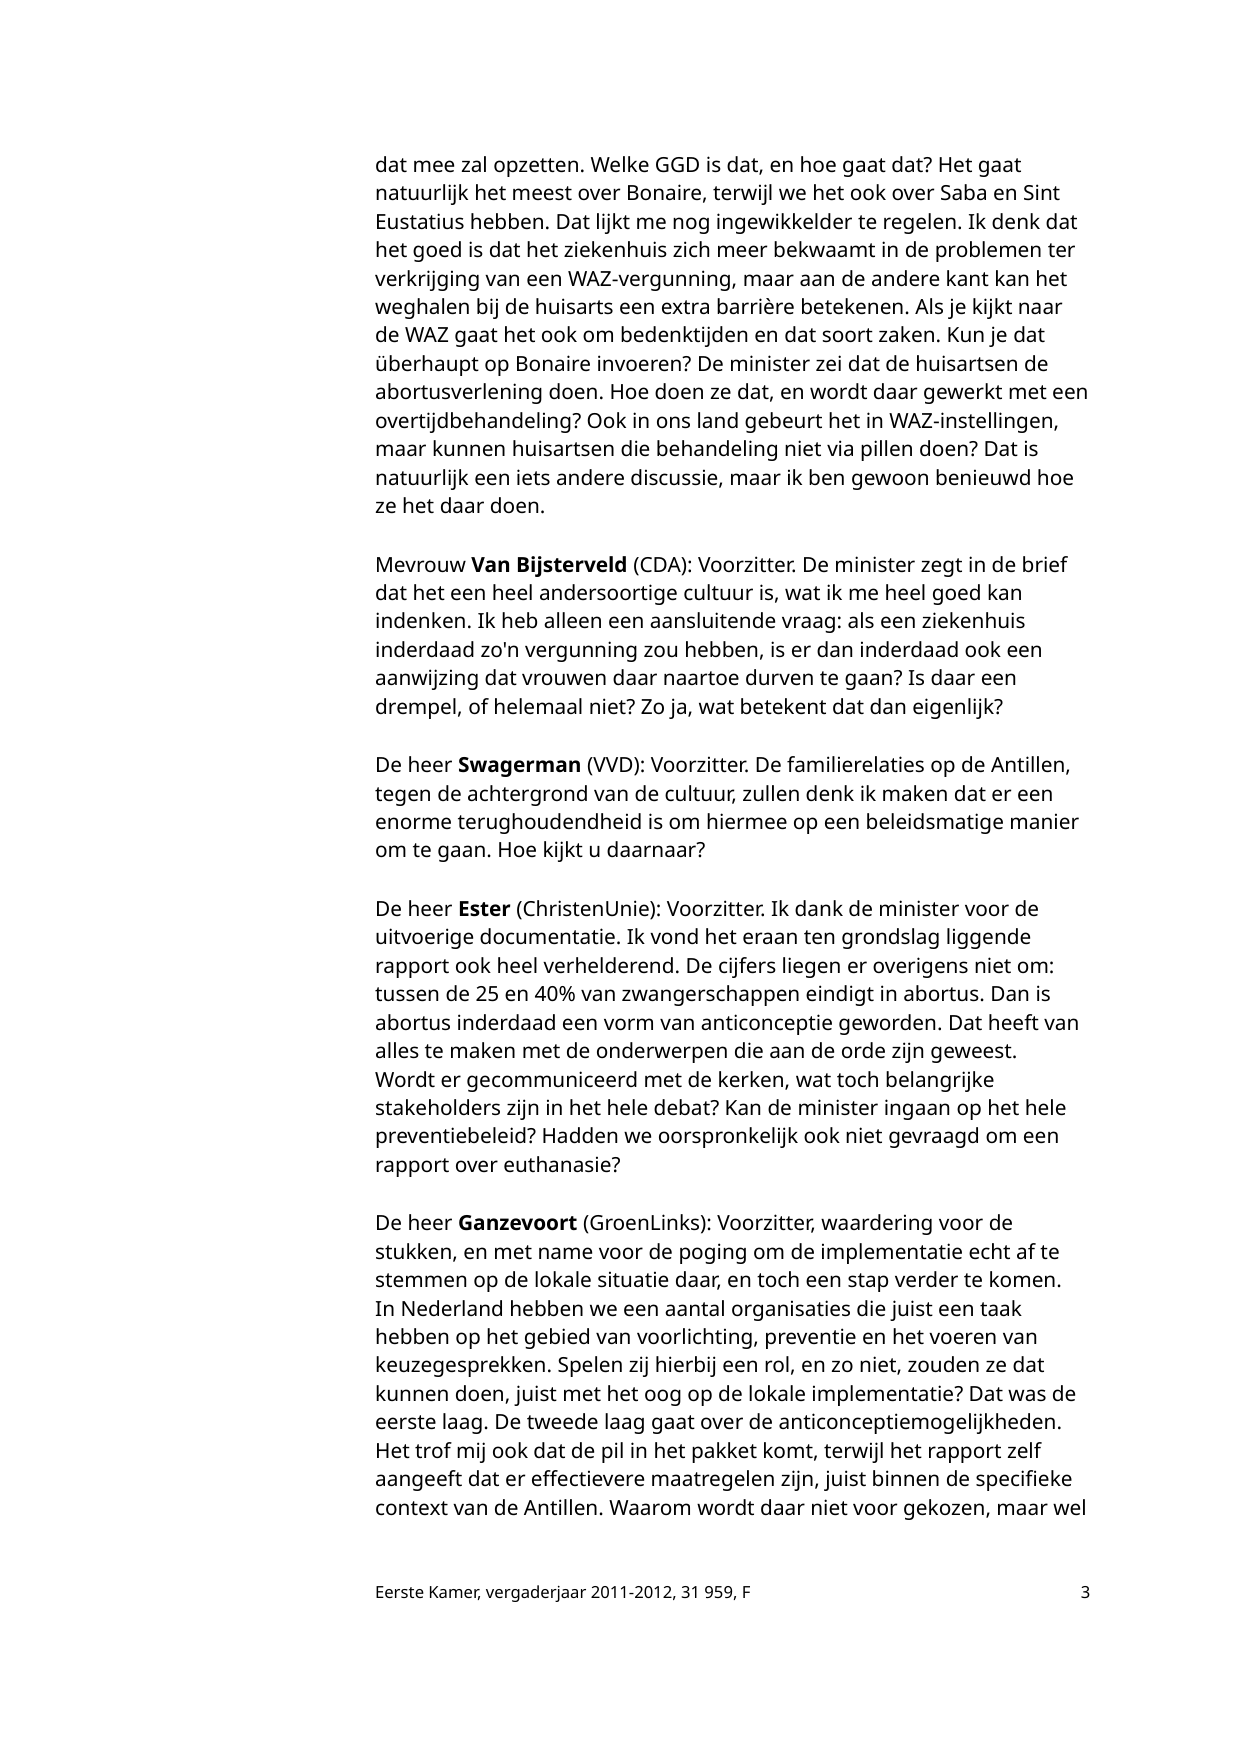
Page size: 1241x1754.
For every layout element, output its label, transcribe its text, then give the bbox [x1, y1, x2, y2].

text Mevrouw Van Bijsterveld (CDA): Voorzitter. De minister zegt in de brief dat het een heel andersoortige cultuur is, wat ik me heel goed kan indenken. Ik heb alleen een aansluitende vraag: als een ziekenhuis inderdaad zo'n vergunning zou hebben, is er dan inderdaad ook een aanwijzing dat vrouwen daar naartoe durven te gaan? Is daar een drempel, of helemaal niet? Zo ja, wat betekent dat dan eigenlijk? [375, 550, 1090, 720]
text De heer Ganzevoort (GroenLinks): Voorzitter, waardering voor de stukken, en met name voor de poging om de implementatie echt af te stemmen op de lokale situatie daar, en toch een stap verder te komen. [375, 1208, 1090, 1294]
text dat mee zal opzetten. Welke GGD is dat, en hoe gaat dat? Het gaat natuurlijk het meest over Bonaire, terwijl we het ook over Saba en Sint Eustatius hebben. Dat lijkt me nog ingewikkelder te regelen. Ik denk dat het goed is dat het ziekenhuis zich meer bekwaamt in de problemen ter verkrijging van een WAZ-vergunning, maar aan de andere kant kan het weghalen bij de huisarts een extra barrière betekenen. Als je kijkt naar de WAZ gaat het ook om bedenktijden en dat soort zaken. Kun je dat überhaupt op Bonaire invoeren? De minister zei dat de huisartsen de abortusverlening doen. Hoe doen ze dat, en wordt daar gewerkt met een overtijdbehandeling? Ook in ons land gebeurt het in WAZ-instellingen, maar kunnen huisartsen die behandeling niet via pillen doen? Dat is natuurlijk een iets andere discussie, maar ik ben gewoon benieuwd hoe ze het daar doen. [375, 150, 1090, 520]
text De heer Swagerman (VVD): Voorzitter. De familierelaties op de Antillen, tegen de achtergrond van de cultuur, zullen denk ik maken dat er een enorme terughoudendheid is om hiermee op een beleidsmatige manier om te gaan. Hoe kijkt u daarnaar? [375, 750, 1090, 864]
text Wordt er gecommuniceerd met de kerken, wat toch belangrijke stakeholders zijn in het hele debat? Kan de minister ingaan op het hele preventiebeleid? Hadden we oorspronkelijk ook niet gevraagd om een rapport over euthanasie? [375, 1065, 1090, 1178]
text De heer Ester (ChristenUnie): Voorzitter. Ik dank de minister voor de uitvoerige documentatie. Ik vond het eraan ten grondslag liggende rapport ook heel verhelderend. De cijfers liegen er overigens niet om: tussen de 25 en 40% van zwangerschappen eindigt in abortus. Dan is abortus inderdaad een vorm van anticonceptie geworden. Dat heeft van alles te maken met de onderwerpen die aan de orde zijn geweest. [375, 894, 1090, 1065]
text In Nederland hebben we een aantal organisaties die juist een taak hebben op het gebied van voorlichting, preventie en het voeren van keuzegesprekken. Spelen zij hierbij een rol, en zo niet, zouden ze dat kunnen doen, juist met het oog op de lokale implementatie? Dat was de eerste laag. De tweede laag gaat over de anticonceptiemogelijkheden. Het trof mij ook dat de pil in het pakket komt, terwijl het rapport zelf aangeeft dat er effectievere maatregelen zijn, juist binnen de specifieke context van de Antillen. Waarom wordt daar niet voor gekozen, maar wel [375, 1294, 1090, 1521]
